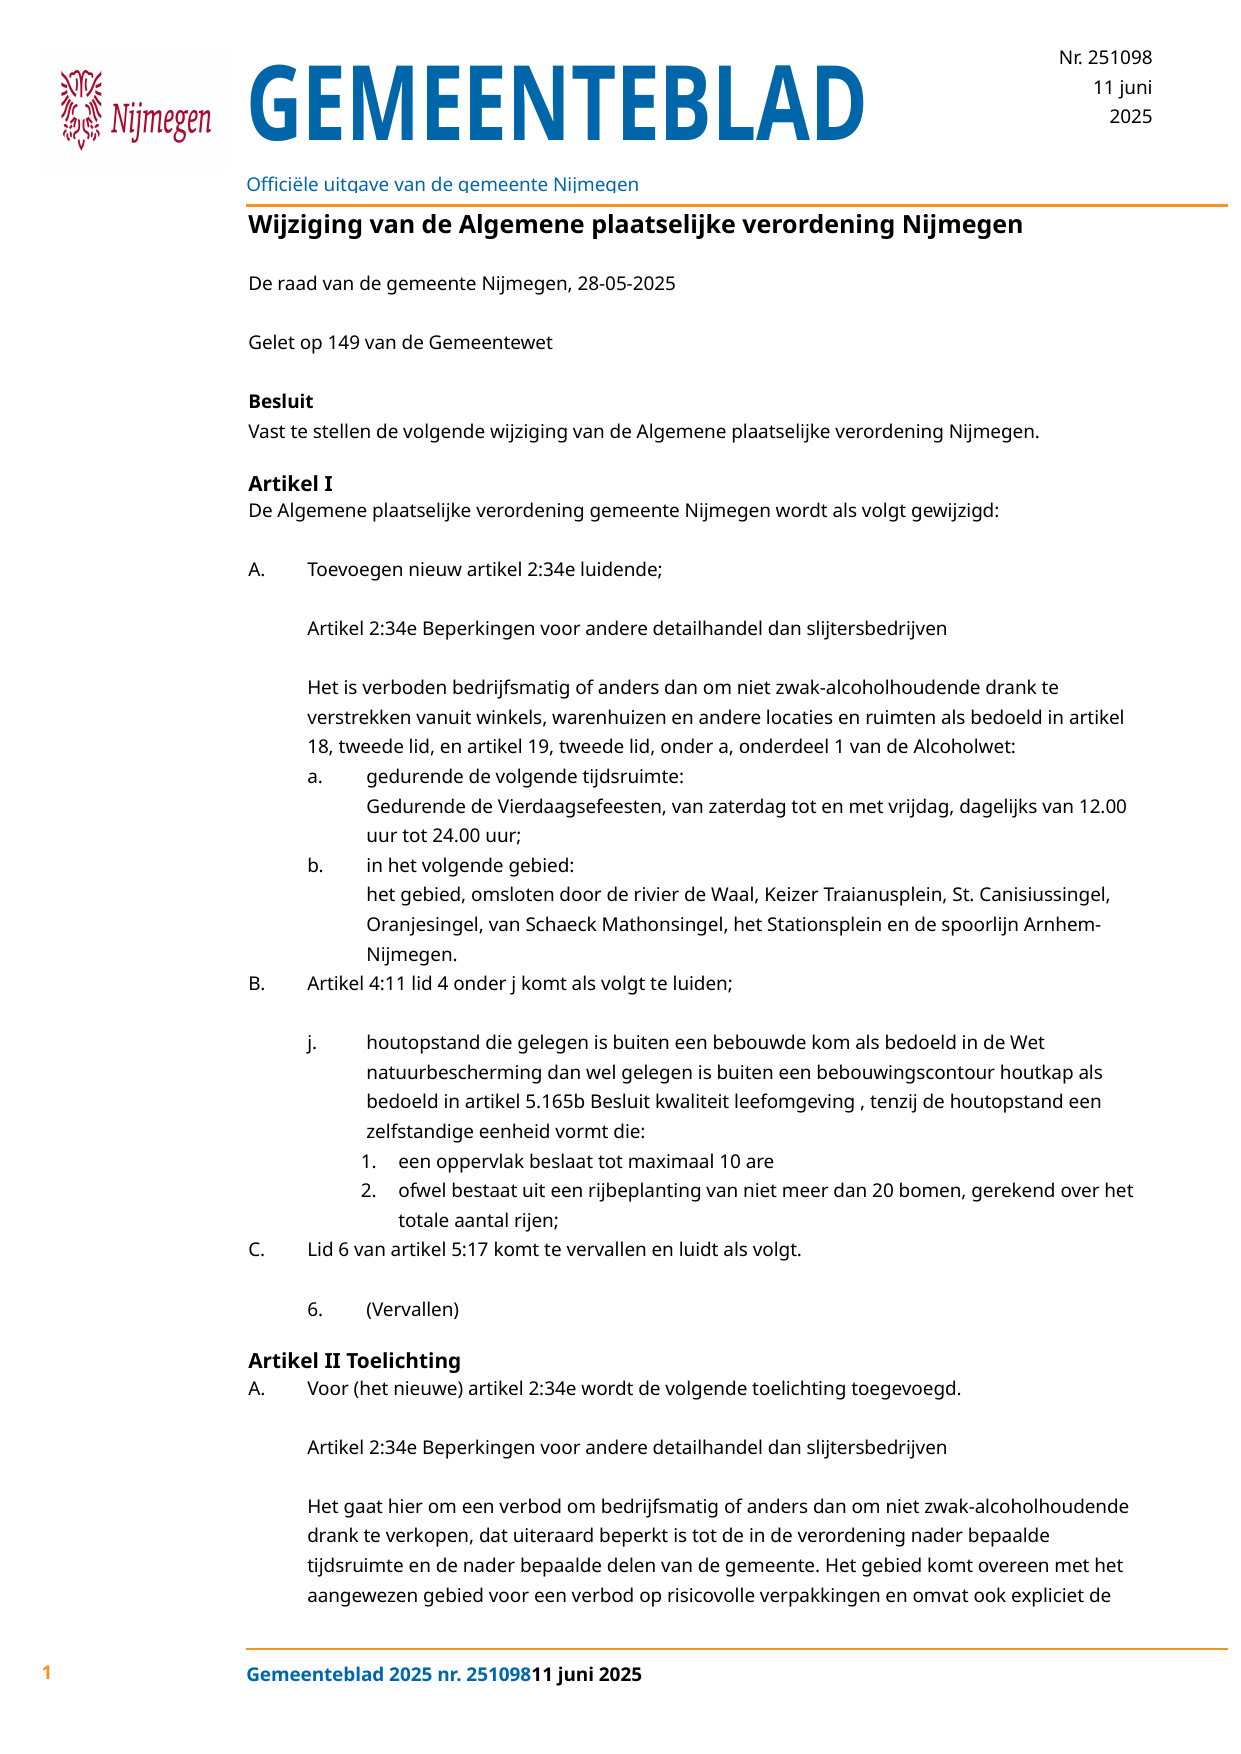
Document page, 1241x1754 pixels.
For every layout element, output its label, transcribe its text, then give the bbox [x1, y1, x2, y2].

list Gedurende de Vierdaagsefeesten, van zaterdag tot en met vrijdag, dagelijks van 12.00 uur tot 24.00 uur; [307, 793, 1152, 848]
text Vast te stellen de volgende wijziging van de Algemene plaatselijke verordening Nijmegen. [248, 418, 1152, 444]
picture [41, 47, 231, 172]
text Wijziging van de Algemene plaatselijke verordening Nijmegen [248, 207, 1152, 241]
list Voor (het nieuwe) artikel 2:34e wordt de volgende toelichting toegevoegd. [248, 1375, 1152, 1400]
list Het is verboden bedrijfsmatig of anders dan om niet zwak-alcoholhoudende drank te verstrekken vanuit winkels, warenhuizen en andere locaties en ruimten als bedoeld in artikel 18, tweede lid, en artikel 19, tweede lid, onder a, onderdeel 1 van de Alcoholwet: [248, 674, 1152, 759]
list het gebied, omsloten door de rivier de Waal, Keizer Traianusplein, St. Canisiussingel, Oranjesingel, van Schaeck Mathonsingel, het Stationsplein en de spoorlijn Arnhem-Nijmegen. [307, 882, 1152, 967]
list ofwel bestaat uit een rijbeplanting van niet meer dan 20 bomen, gerekend over het totale aantal rijen; [361, 1177, 1152, 1233]
text Gelet op 149 van de Gemeentewet [248, 329, 1152, 355]
list (Vervallen) [307, 1296, 1152, 1322]
list houtopstand die gelegen is buiten een bebouwde kom als bedoeld in de Wet natuurbescherming dan wel gelegen is buiten een bebouwingscontour houtkap als bedoeld in artikel 5.165b Besluit kwaliteit leefomgeving , tenzij de houtopstand een zelfstandige eenheid vormt die: [307, 1029, 1152, 1144]
text De Algemene plaatselijke verordening gemeente Nijmegen wordt als volgt gewijzigd: [248, 497, 1152, 523]
text Besluit [248, 389, 1152, 414]
text Artikel II Toelichting [248, 1346, 1152, 1375]
list Toevoegen nieuw artikel 2:34e luidende; [248, 556, 1152, 582]
list Artikel 2:34e Beperkingen voor andere detailhandel dan slijtersbedrijven [248, 615, 1152, 641]
list Lid 6 van artikel 5:17 komt te vervallen en luidt als volgt. [248, 1237, 1152, 1262]
text Artikel I [248, 469, 1152, 497]
text De raad van de gemeente Nijmegen, 28-05-2025 [248, 270, 1152, 296]
list Artikel 2:34e Beperkingen voor andere detailhandel dan slijtersbedrijven [248, 1434, 1152, 1459]
list gedurende de volgende tijdsruimte: [307, 763, 1152, 789]
list Artikel 4:11 lid 4 onder j komt als volgt te luiden; [248, 970, 1152, 996]
list Het gaat hier om een verbod om bedrijfsmatig of anders dan om niet zwak-alcoholhoudende drank te verkopen, dat uiteraard beperkt is tot de in de verordening nader bepaalde tijdsruimte en de nader bepaalde delen van de gemeente. Het gebied komt overeen met het aangewezen gebied voor een verbod op risicovolle verpakkingen en omvat ook expliciet de [248, 1493, 1152, 1607]
list een oppervlak beslaat tot maximaal 10 are [361, 1148, 1152, 1174]
list in het volgende gebied: [307, 852, 1152, 878]
